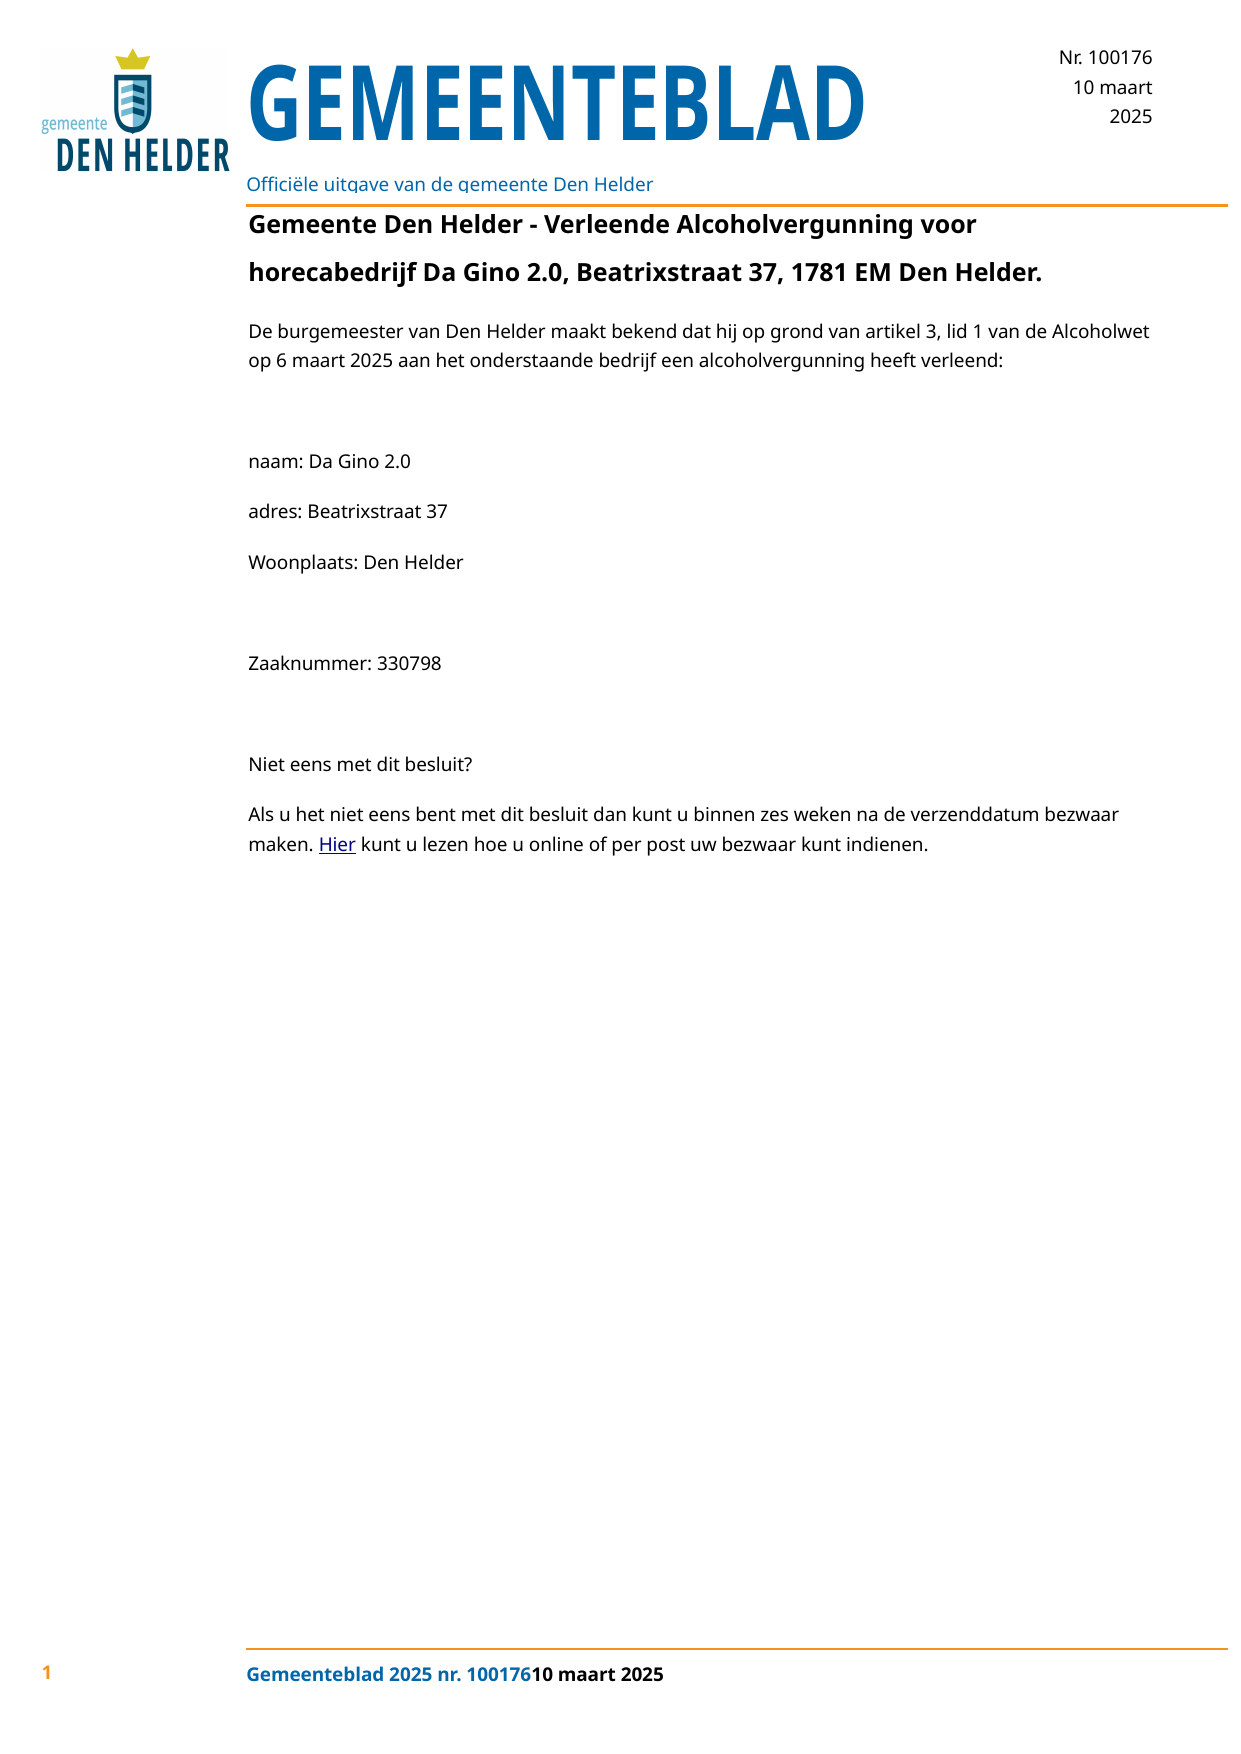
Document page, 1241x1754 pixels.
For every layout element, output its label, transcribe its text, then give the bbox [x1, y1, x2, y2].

text De burgemeester van Den Helder maakt bekend dat hij op grond van artikel 3, lid 1 van de Alcoholwet op 6 maart 2025 aan het onderstaande bedrijf een alcoholvergunning heeft verleend: [248, 318, 1152, 373]
picture [220, 160, 224, 172]
picture [182, 144, 187, 165]
text Niet eens met dit besluit? [248, 751, 1152, 777]
text Gemeente Den Helder - Verleende Alcoholvergunning voor horecabedrijf Da Gino 2.0, Beatrixstraat 37, 1781 EM Den Helder. [248, 207, 1152, 288]
picture [41, 47, 231, 172]
picture [130, 157, 135, 172]
text Woonplaats: Den Helder [248, 549, 1152, 575]
text adres: Beatrixstraat 37 [248, 499, 1152, 524]
text Zaaknummer: 330798 [248, 650, 1152, 676]
picture [100, 154, 106, 172]
text Als u het niet eens bent met dit besluit dan kunt u binnen zes weken na de verzenddatum bezwaar maken. Hier kunt u lezen hoe u online of per post uw bezwaar kunt indienen. [248, 801, 1152, 857]
text naam: Da Gino 2.0 [248, 448, 1152, 474]
picture [63, 144, 68, 165]
